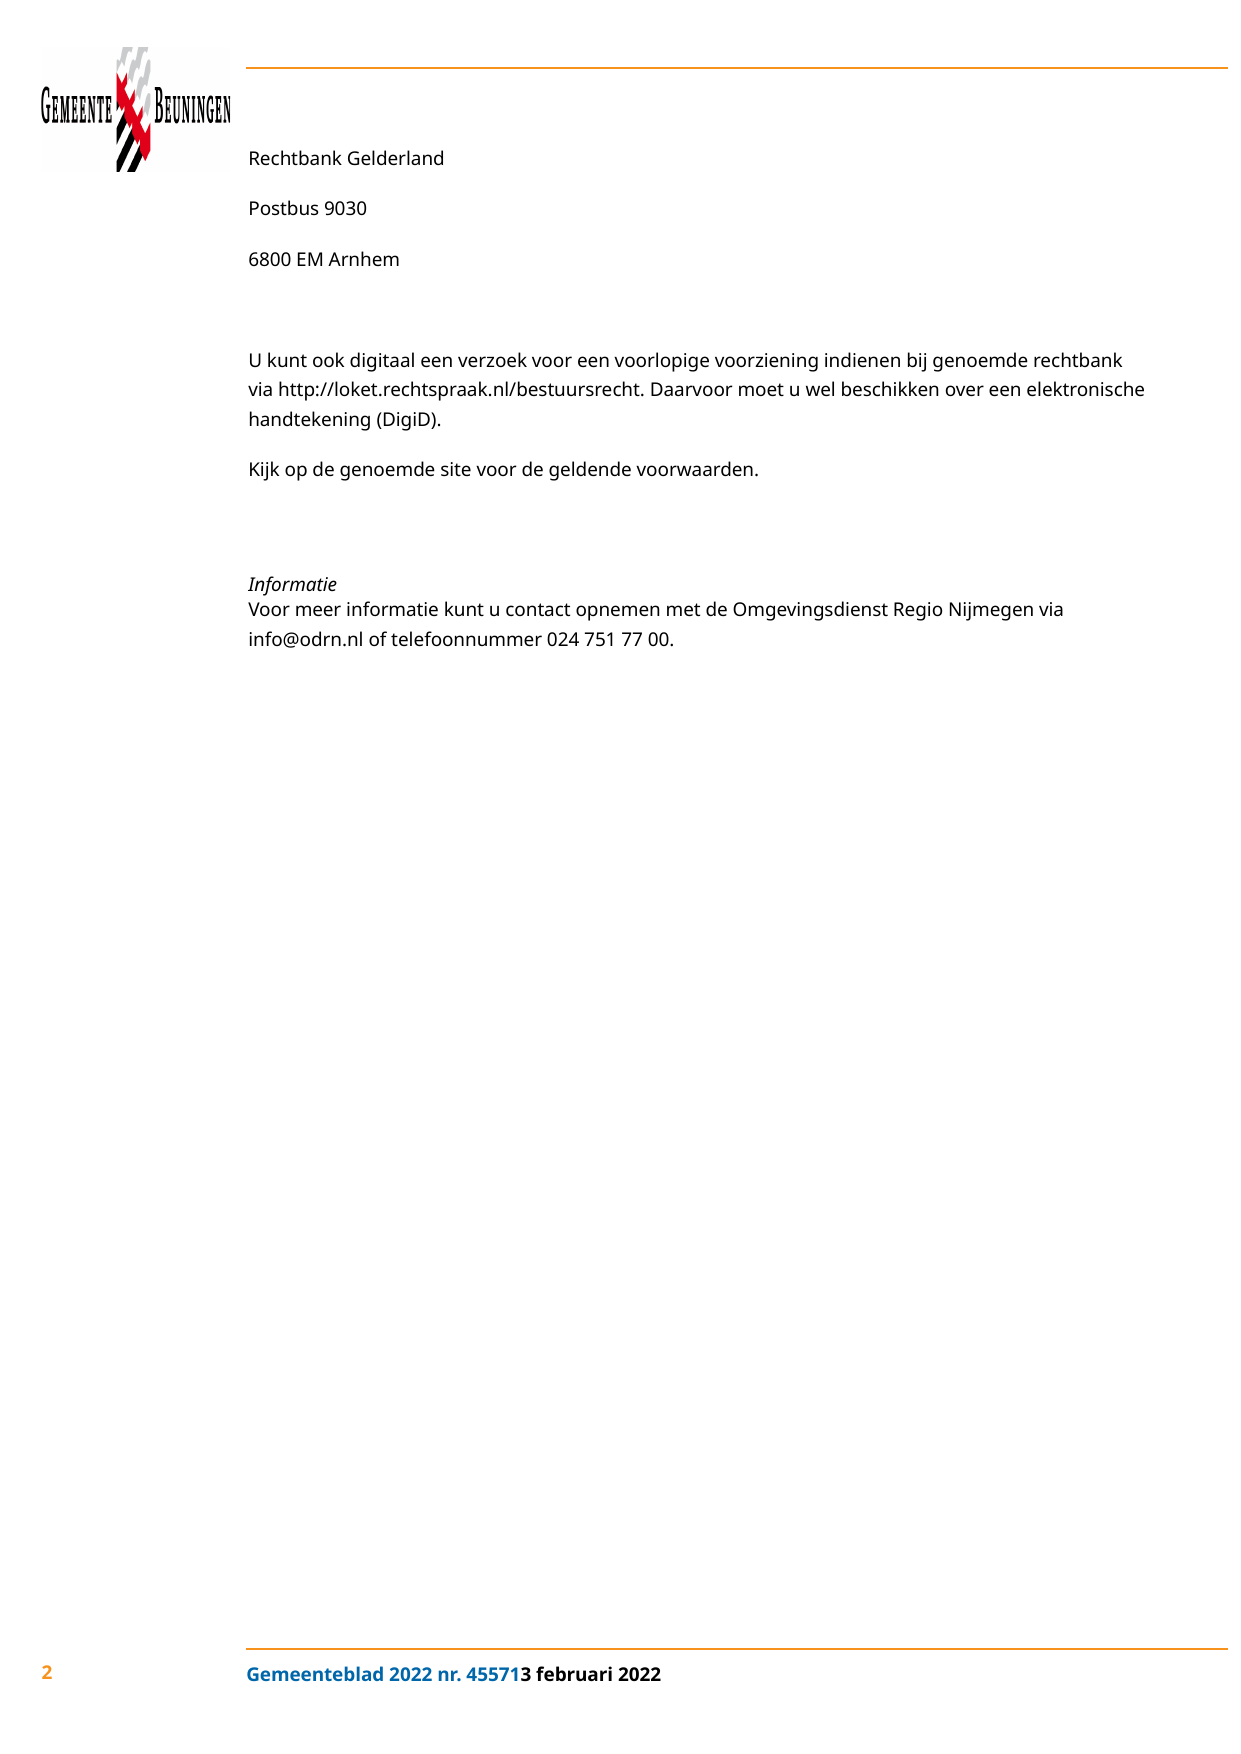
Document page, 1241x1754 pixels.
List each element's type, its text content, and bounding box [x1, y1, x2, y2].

text Rechtbank Gelderland [248, 145, 1152, 171]
text Voor meer informatie kunt u contact opnemen met de Omgevingsdienst Regio Nijmegen via info@odrn.nl of telefoonnummer 024 751 77 00. [248, 597, 1152, 652]
text Kijk op de genoemde site voor de geldende voorwaarden. [248, 456, 1152, 482]
text Informatie [248, 571, 1152, 597]
text U kunt ook digitaal een verzoek voor een voorlopige voorziening indienen bij genoemde rechtbank via http://loket.rechtspraak.nl/bestuursrecht. Daarvoor moet u wel beschikken over een elektronische handtekening (DigiD). [248, 347, 1152, 432]
text 6800 EM Arnhem [248, 246, 1152, 272]
picture [41, 47, 231, 172]
text Postbus 9030 [248, 196, 1152, 221]
